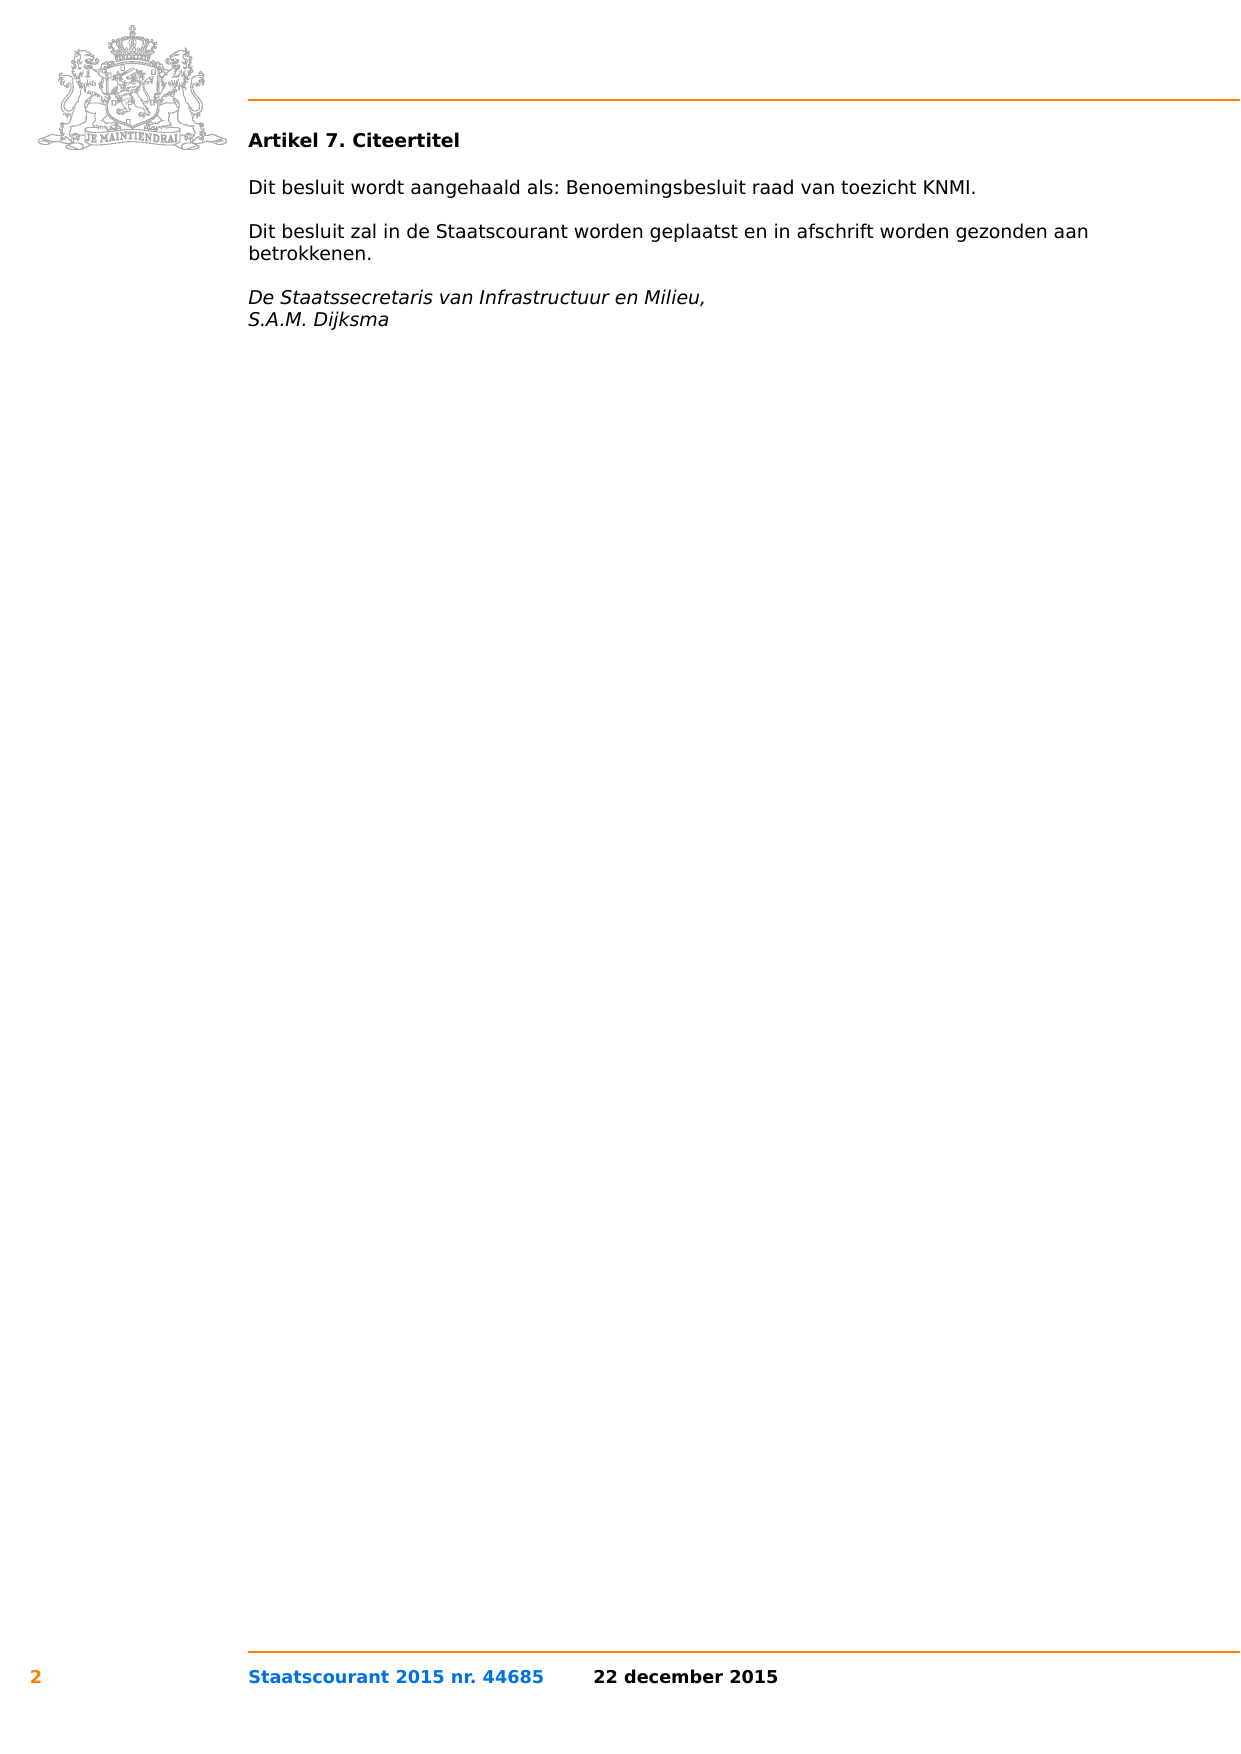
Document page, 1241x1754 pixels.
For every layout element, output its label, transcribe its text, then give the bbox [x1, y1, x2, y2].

subtitle Artikel 7. Citeertitel [248, 130, 1163, 152]
picture [38, 25, 227, 150]
text Dit besluit zal in de Staatscourant worden geplaatst en in afschrift worden gezonden aan betrokkenen. [248, 221, 1163, 265]
text Dit besluit wordt aangehaald als: Benoemingsbesluit raad van toezicht KNMI. [248, 177, 1163, 199]
text De Staatssecretaris van Infrastructuur en Milieu, S.A.M. Dijksma [248, 287, 1163, 331]
